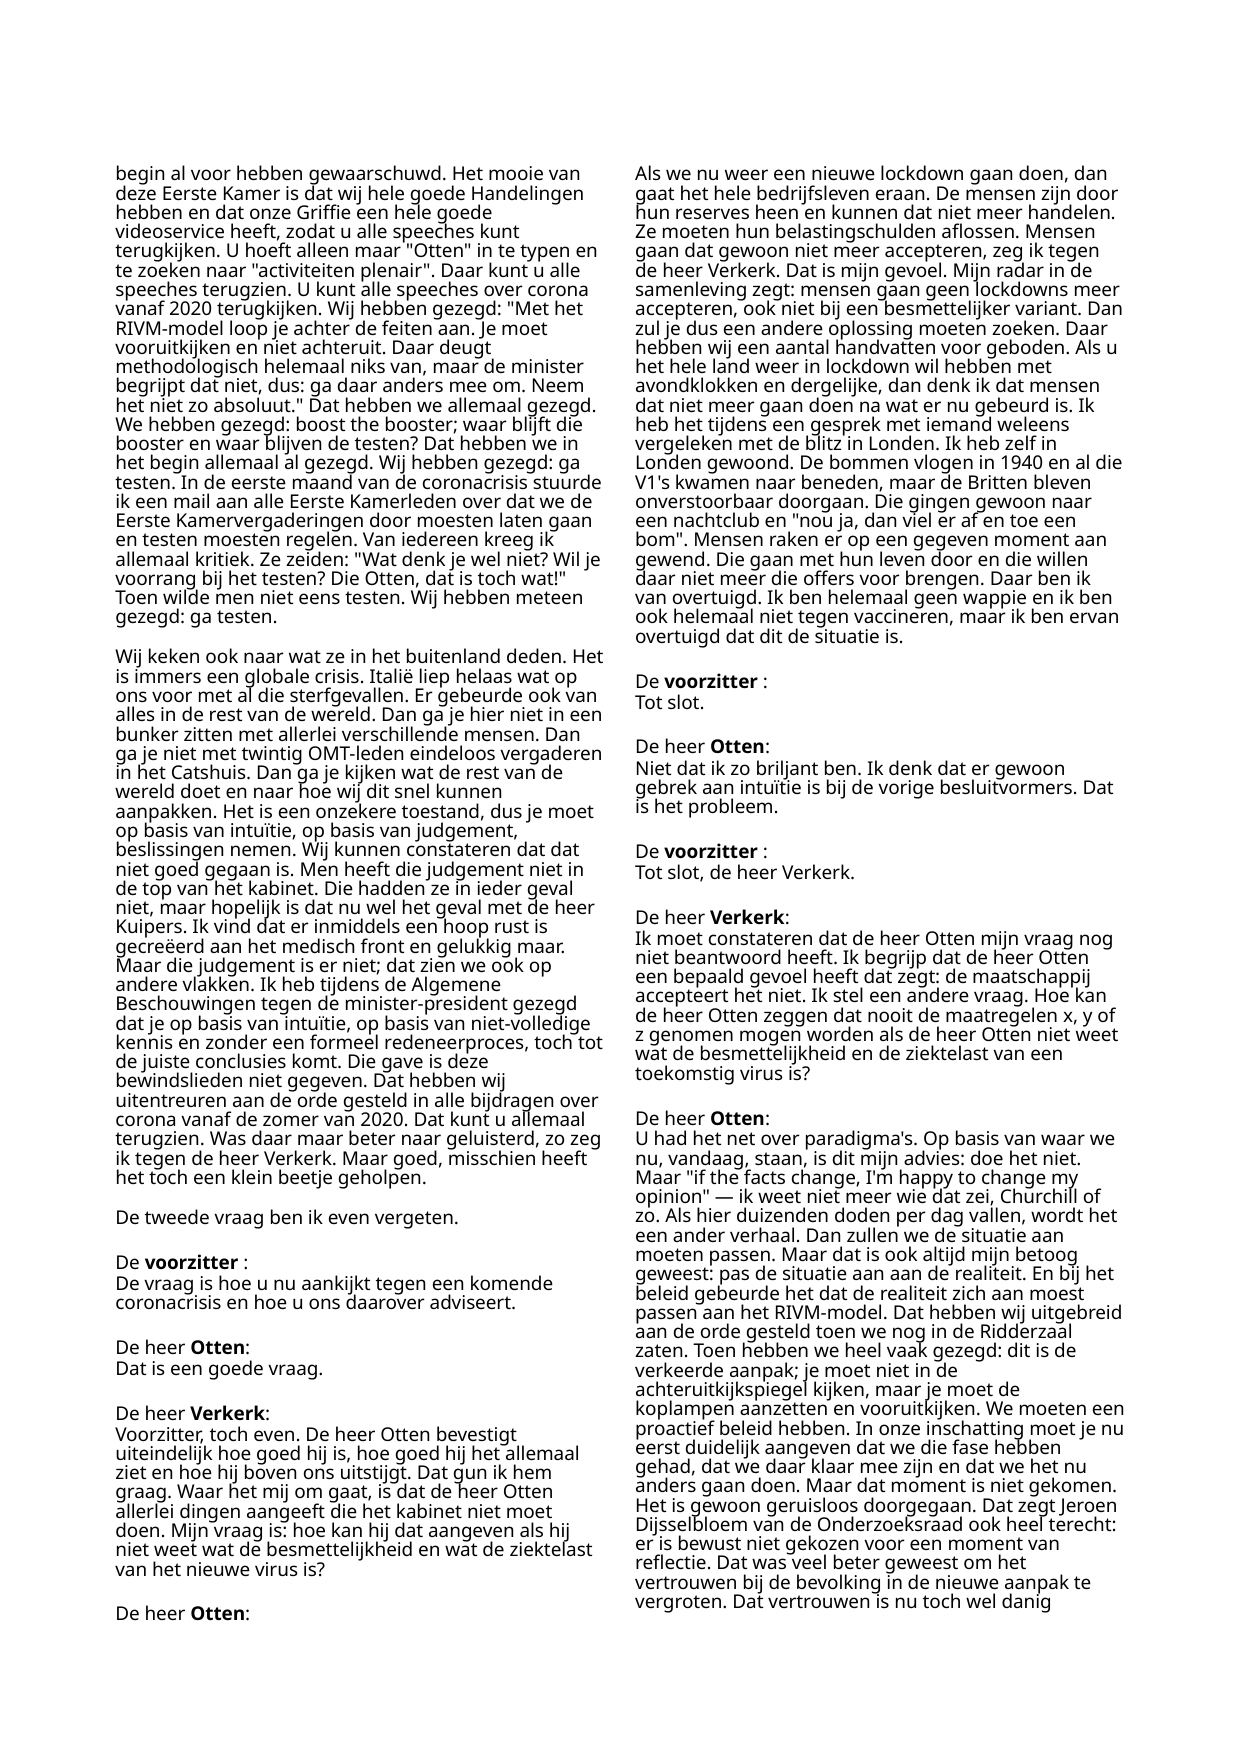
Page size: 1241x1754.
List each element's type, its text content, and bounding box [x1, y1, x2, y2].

text De heer Verkerk: [635, 904, 1125, 930]
text Voorzitter, toch even. De heer Otten bevestigt uiteindelijk hoe goed hij is, hoe goed hij het allemaal ziet en hoe hij boven ons uitstijgt. Dat gun ik hem graag. Waar het mij om gaat, is dat de heer Otten allerlei dingen aangeeft die het kabinet niet moet doen. Mijn vraag is: hoe kan hij dat aangeven als hij niet weet wat de besmettelijkheid en wat de ziektelast van het nieuwe virus is? [115, 1426, 605, 1580]
text begin al voor hebben gewaarschuwd. Het mooie van deze Eerste Kamer is dat wij hele goede Handelingen hebben en dat onze Griffie een hele goede videoservice heeft, zodat u alle speeches kunt terugkijken. U hoeft alleen maar "Otten" in te typen en te zoeken naar "activiteiten plenair". Daar kunt u alle speeches terugzien. U kunt alle speeches over corona vanaf 2020 terugkijken. Wij hebben gezegd: "Met het RIVM-model loop je achter de feiten aan. Je moet vooruitkijken en niet achteruit. Daar deugt methodologisch helemaal niks van, maar de minister begrijpt dat niet, dus: ga daar anders mee om. Neem het niet zo absoluut." Dat hebben we allemaal gezegd. We hebben gezegd: boost the booster; waar blijft die booster en waar blijven de testen? Dat hebben we in het begin allemaal al gezegd. Wij hebben gezegd: ga testen. In de eerste maand van de coronacrisis stuurde ik een mail aan alle Eerste Kamerleden over dat we de Eerste Kamervergaderingen door moesten laten gaan en testen moesten regelen. Van iedereen kreeg ik allemaal kritiek. Ze zeiden: "Wat denk je wel niet? Wil je voorrang bij het testen? Die Otten, dat is toch wat!" Toen wilde men niet eens testen. Wij hebben meteen gezegd: ga testen. [115, 165, 605, 628]
text De tweede vraag ben ik even vergeten. [115, 1209, 605, 1228]
text Tot slot. [635, 694, 1125, 713]
text De voorzitter : [115, 1249, 605, 1275]
text De heer Otten: [635, 1105, 1125, 1130]
text De heer Otten: [635, 734, 1125, 759]
text Ik moet constateren dat de heer Otten mijn vraag nog niet beantwoord heeft. Ik begrijp dat de heer Otten een bepaald gevoel heeft dat zegt: de maatschappij accepteert het niet. Ik stel een andere vraag. Hoe kan de heer Otten zeggen dat nooit de maatregelen x, y of z genomen mogen worden als de heer Otten niet weet wat de besmettelijkheid en de ziektelast van een toekomstig virus is? [635, 930, 1125, 1084]
text De heer Otten: [115, 1601, 605, 1626]
text De voorzitter : [635, 838, 1125, 864]
text De heer Otten: [115, 1334, 605, 1360]
text Wij keken ook naar wat ze in het buitenland deden. Het is immers een globale crisis. Italië liep helaas wat op ons voor met al die sterfgevallen. Er gebeurde ook van alles in de rest van de wereld. Dan ga je hier niet in een bunker zitten met allerlei verschillende mensen. Dan ga je niet met twintig OMT-leden eindeloos vergaderen in het Catshuis. Dan ga je kijken wat de rest van de wereld doet en naar hoe wij dit snel kunnen aanpakken. Het is een onzekere toestand, dus je moet op basis van intuïtie, op basis van judgement, beslissingen nemen. Wij kunnen constateren dat dat niet goed gegaan is. Men heeft die judgement niet in de top van het kabinet. Die hadden ze in ieder geval niet, maar hopelijk is dat nu wel het geval met de heer Kuipers. Ik vind dat er inmiddels een hoop rust is gecreëerd aan het medisch front en gelukkig maar. Maar die judgement is er niet; dat zien we ook op andere vlakken. Ik heb tijdens de Algemene Beschouwingen tegen de minister-president gezegd dat je op basis van intuïtie, op basis van niet-volledige kennis en zonder een formeel redeneerproces, toch tot de juiste conclusies komt. Die gave is deze bewindslieden niet gegeven. Dat hebben wij uitentreuren aan de orde gesteld in alle bijdragen over corona vanaf de zomer van 2020. Dat kunt u allemaal terugzien. Was daar maar beter naar geluisterd, zo zeg ik tegen de heer Verkerk. Maar goed, misschien heeft het toch een klein beetje geholpen. [115, 648, 605, 1188]
text Tot slot, de heer Verkerk. [635, 864, 1125, 883]
text De heer Verkerk: [115, 1400, 605, 1426]
text Niet dat ik zo briljant ben. Ik denk dat er gewoon gebrek aan intuïtie is bij de vorige besluitvormers. Dat is het probleem. [635, 759, 1125, 817]
text De voorzitter : [635, 668, 1125, 694]
text De vraag is hoe u nu aankijkt tegen een komende coronacrisis en hoe u ons daarover adviseert. [115, 1275, 605, 1313]
text Dat is een goede vraag. [115, 1360, 605, 1379]
text Als we nu weer een nieuwe lockdown gaan doen, dan gaat het hele bedrijfsleven eraan. De mensen zijn door hun reserves heen en kunnen dat niet meer handelen. Ze moeten hun belastingschulden aflossen. Mensen gaan dat gewoon niet meer accepteren, zeg ik tegen de heer Verkerk. Dat is mijn gevoel. Mijn radar in de samenleving zegt: mensen gaan geen lockdowns meer accepteren, ook niet bij een besmettelijker variant. Dan zul je dus een andere oplossing moeten zoeken. Daar hebben wij een aantal handvatten voor geboden. Als u het hele land weer in lockdown wil hebben met avondklokken en dergelijke, dan denk ik dat mensen dat niet meer gaan doen na wat er nu gebeurd is. Ik heb het tijdens een gesprek met iemand weleens vergeleken met de blitz in Londen. Ik heb zelf in Londen gewoond. De bommen vlogen in 1940 en al die V1's kwamen naar beneden, maar de Britten bleven onverstoorbaar doorgaan. Die gingen gewoon naar een nachtclub en "nou ja, dan viel er af en toe een bom". Mensen raken er op een gegeven moment aan gewend. Die gaan met hun leven door en die willen daar niet meer die offers voor brengen. Daar ben ik van overtuigd. Ik ben helemaal geen wappie en ik ben ook helemaal niet tegen vaccineren, maar ik ben ervan overtuigd dat dit de situatie is. [635, 165, 1125, 647]
text U had het net over paradigma's. Op basis van waar we nu, vandaag, staan, is dit mijn advies: doe het niet. Maar "if the facts change, I'm happy to change my opinion" — ik weet niet meer wie dat zei, Churchill of zo. Als hier duizenden doden per dag vallen, wordt het een ander verhaal. Dan zullen we de situatie aan moeten passen. Maar dat is ook altijd mijn betoog geweest: pas de situatie aan aan de realiteit. En bij het beleid gebeurde het dat de realiteit zich aan moest passen aan het RIVM-model. Dat hebben wij uitgebreid aan de orde gesteld toen we nog in de Ridderzaal zaten. Toen hebben we heel vaak gezegd: dit is de verkeerde aanpak; je moet niet in de achteruitkijkspiegel kijken, maar je moet de koplampen aanzetten en vooruitkijken. We moeten een proactief beleid hebben. In onze inschatting moet je nu eerst duidelijk aangeven dat we die fase hebben gehad, dat we daar klaar mee zijn en dat we het nu anders gaan doen. Maar dat moment is niet gekomen. Het is gewoon geruisloos doorgegaan. Dat zegt Jeroen Dijsselbloem van de Onderzoeksraad ook heel terecht: er is bewust niet gekozen voor een moment van reflectie. Dat was veel beter geweest om het vertrouwen bij de bevolking in de nieuwe aanpak te vergroten. Dat vertrouwen is nu toch wel danig [635, 1130, 1125, 1612]
